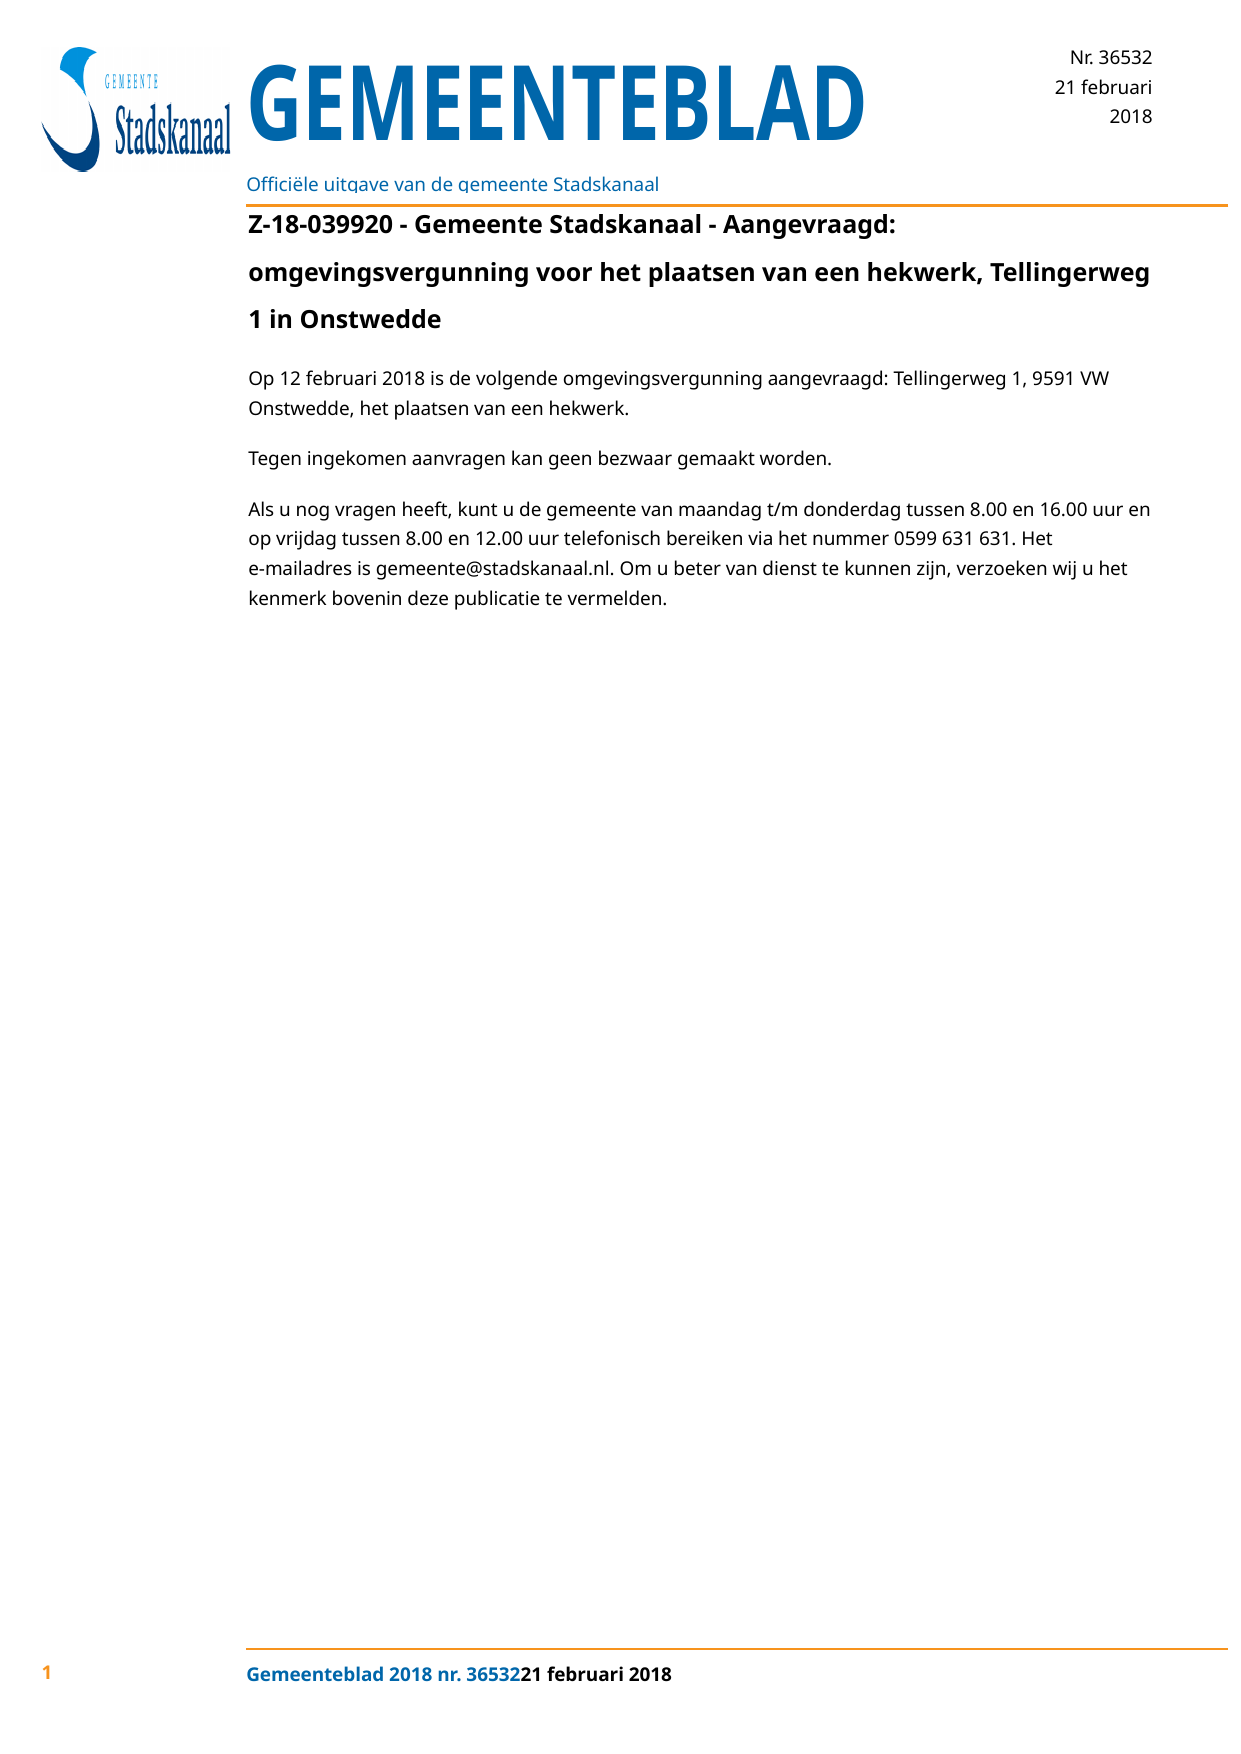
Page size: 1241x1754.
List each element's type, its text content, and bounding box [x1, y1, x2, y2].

text Tegen ingekomen aanvragen kan geen bezwaar gemaakt worden. [248, 446, 1152, 471]
picture [41, 47, 231, 172]
text Op 12 februari 2018 is de volgende omgevingsvergunning aangevraagd: Tellingerweg 1, 9591 VW Onstwedde, het plaatsen van een hekwerk. [248, 366, 1152, 421]
text Als u nog vragen heeft, kunt u de gemeente van maandag t/m donderdag tussen 8.00 en 16.00 uur en op vrijdag tussen 8.00 en 12.00 uur telefonisch bereiken via het nummer 0599 631 631. Het e‑mailadres is gemeente@stadskanaal.nl. Om u beter van dienst te kunnen zijn, verzoeken wij u het kenmerk bovenin deze publicatie te vermelden. [248, 496, 1152, 610]
text Z-18-039920 - Gemeente Stadskanaal - Aangevraagd: omgevingsvergunning voor het plaatsen van een hekwerk, Tellingerweg 1 in Onstwedde [248, 207, 1152, 336]
